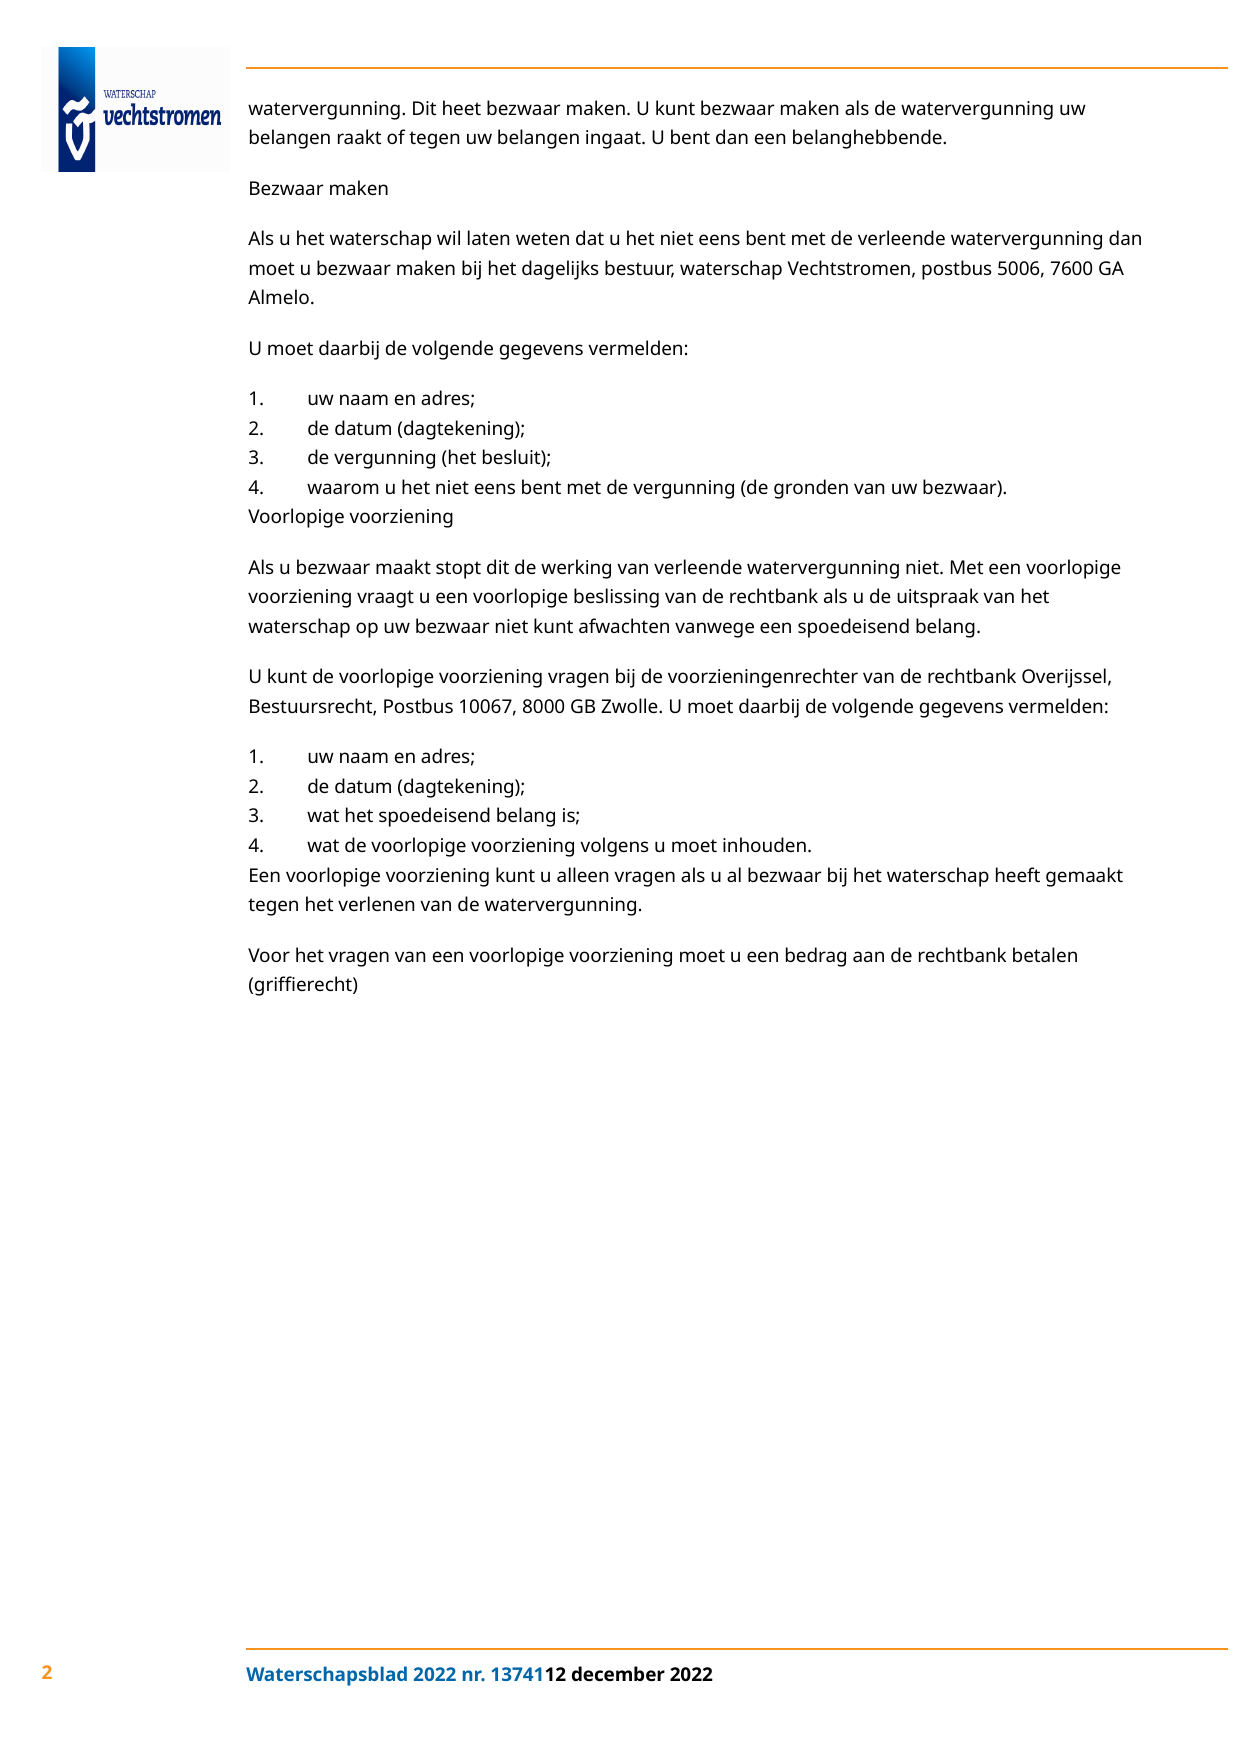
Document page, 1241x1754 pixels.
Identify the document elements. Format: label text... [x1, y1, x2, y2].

list de datum (dagtekening); [248, 415, 1152, 441]
text Bezwaar maken [248, 175, 1152, 201]
list wat de voorlopige voorziening volgens u moet inhouden. [248, 832, 1152, 858]
list de vergunning (het besluit); [248, 444, 1152, 470]
text Een voorlopige voorziening kunt u alleen vragen als u al bezwaar bij het waterschap heeft gemaakt tegen het verlenen van de watervergunning. [248, 862, 1152, 917]
list uw naam en adres; [248, 385, 1152, 411]
list de datum (dagtekening); [248, 773, 1152, 799]
text U kunt de voorlopige voorziening vragen bij de voorzieningenrechter van de rechtbank Overijssel, Bestuursrecht, Postbus 10067, 8000 GB Zwolle. U moet daarbij de volgende gegevens vermelden: [248, 663, 1152, 719]
list waarom u het niet eens bent met de vergunning (de gronden van uw bezwaar). [248, 474, 1152, 500]
text Als u bezwaar maakt stopt dit de werking van verleende watervergunning niet. Met een voorlopige voorziening vraagt u een voorlopige beslissing van de rechtbank als u de uitspraak van het waterschap op uw bezwaar niet kunt afwachten vanwege een spoedeisend belang. [248, 554, 1152, 639]
list uw naam en adres; [248, 743, 1152, 769]
text Als u het waterschap wil laten weten dat u het niet eens bent met de verleende watervergunning dan moet u bezwaar maken bij het dagelijks bestuur, waterschap Vechtstromen, postbus 5006, 7600 GA Almelo. [248, 225, 1152, 310]
text Voorlopige voorziening [248, 503, 1152, 529]
picture [41, 47, 231, 172]
text U moet daarbij de volgende gegevens vermelden: [248, 335, 1152, 361]
text watervergunning. Dit heet bezwaar maken. U kunt bezwaar maken als de watervergunning uw belangen raakt of tegen uw belangen ingaat. U bent dan een belanghebbende. [248, 95, 1152, 150]
list wat het spoedeisend belang is; [248, 803, 1152, 828]
text Voor het vragen van een voorlopige voorziening moet u een bedrag aan de rechtbank betalen (griffierecht) [248, 942, 1152, 997]
